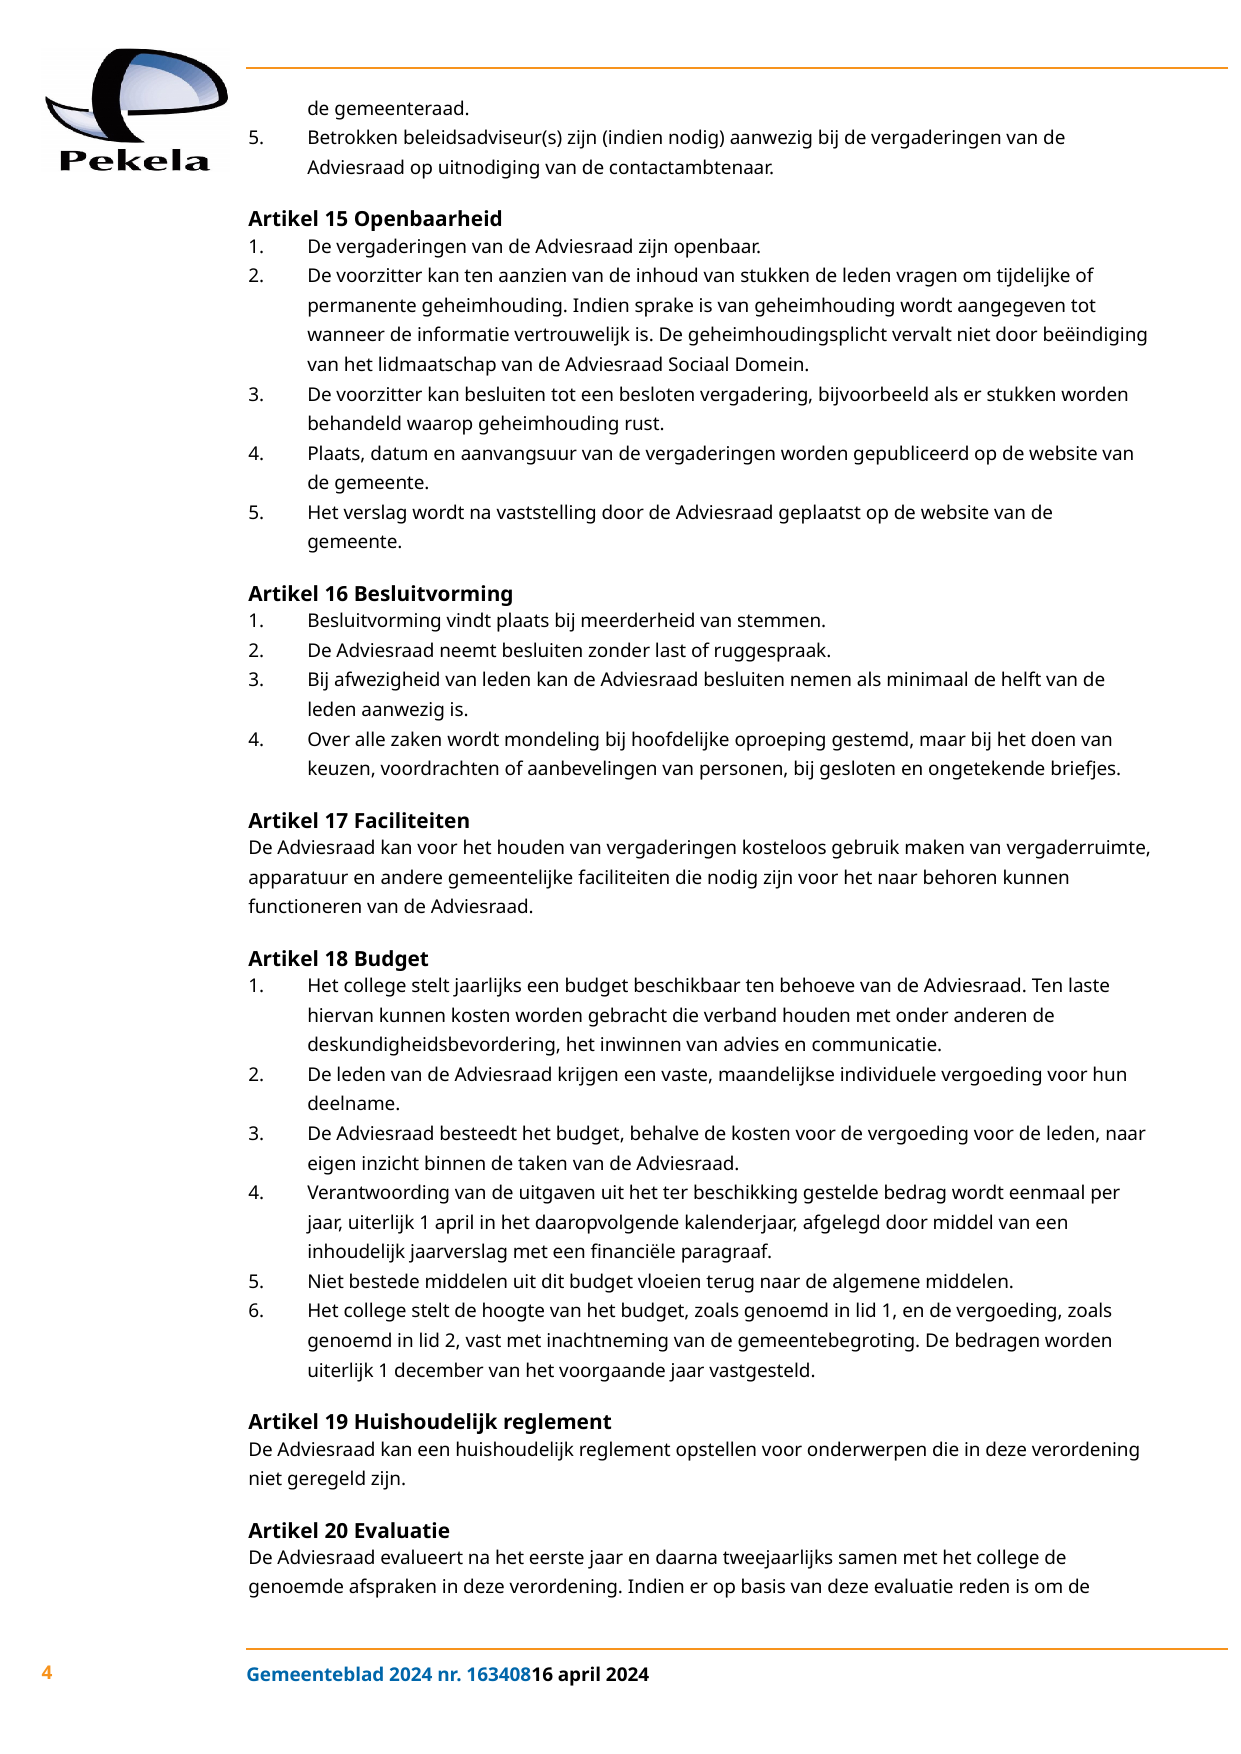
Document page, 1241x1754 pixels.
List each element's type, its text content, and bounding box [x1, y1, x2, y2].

list Niet bestede middelen uit dit budget vloeien terug naar de algemene middelen. [248, 1268, 1152, 1294]
list De leden van de Adviesraad krijgen een vaste, maandelijkse individuele vergoeding voor hun deelname. [248, 1061, 1152, 1116]
list De voorzitter kan ten aanzien van de inhoud van stukken de leden vragen om tijdelijke of permanente geheimhouding. Indien sprake is van geheimhouding wordt aangegeven tot wanneer de informatie vertrouwelijk is. De geheimhoudingsplicht vervalt niet door beëindiging van het lidmaatschap van de Adviesraad Sociaal Domein. [248, 262, 1152, 377]
text De Adviesraad kan voor het houden van vergaderingen kosteloos gebruik maken van vergaderruimte, apparatuur en andere gemeentelijke faciliteiten die nodig zijn voor het naar behoren kunnen functioneren van de Adviesraad. [248, 834, 1152, 919]
text De Adviesraad kan een huishoudelijk reglement opstellen voor onderwerpen die in deze verordening niet geregeld zijn. [248, 1436, 1152, 1491]
text Artikel 20 Evaluatie [248, 1516, 1152, 1544]
text Artikel 16 Besluitvorming [248, 579, 1152, 607]
picture [41, 47, 231, 172]
list De vergaderingen van de Adviesraad zijn openbaar. [248, 233, 1152, 258]
list Het verslag wordt na vaststelling door de Adviesraad geplaatst op de website van de gemeente. [248, 499, 1152, 554]
text De Adviesraad evalueert na het eerste jaar en daarna tweejaarlijks samen met het college de genoemde afspraken in deze verordening. Indien er op basis van deze evaluatie reden is om de [248, 1544, 1152, 1599]
list Bij afwezigheid van leden kan de Adviesraad besluiten nemen als minimaal de helft van de leden aanwezig is. [248, 667, 1152, 722]
list Verantwoording van de uitgaven uit het ter beschikking gestelde bedrag wordt eenmaal per jaar, uiterlijk 1 april in het daaropvolgende kalenderjaar, afgelegd door middel van een inhoudelijk jaarverslag met een financiële paragraaf. [248, 1179, 1152, 1264]
list Het college stelt de hoogte van het budget, zoals genoemd in lid 1, en de vergoeding, zoals genoemd in lid 2, vast met inachtneming van de gemeentebegroting. De bedragen worden uiterlijk 1 december van het voorgaande jaar vastgesteld. [248, 1298, 1152, 1383]
list De Adviesraad neemt besluiten zonder last of ruggespraak. [248, 637, 1152, 663]
list Betrokken beleidsadviseur(s) zijn (indien nodig) aanwezig bij de vergaderingen van de Adviesraad op uitnodiging van de contactambtenaar. [248, 124, 1152, 180]
list De Adviesraad besteedt het budget, behalve de kosten voor de vergoeding voor de leden, naar eigen inzicht binnen de taken van de Adviesraad. [248, 1120, 1152, 1176]
text Artikel 18 Budget [248, 944, 1152, 972]
list Het college stelt jaarlijks een budget beschikbaar ten behoeve van de Adviesraad. Ten laste hiervan kunnen kosten worden gebracht die verband houden met onder anderen de deskundigheidsbevordering, het inwinnen van advies en communicatie. [248, 972, 1152, 1057]
text Artikel 19 Huishoudelijk reglement [248, 1407, 1152, 1436]
list Besluitvorming vindt plaats bij meerderheid van stemmen. [248, 607, 1152, 633]
list Over alle zaken wordt mondeling bij hoofdelijke oproeping gestemd, maar bij het doen van keuzen, voordrachten of aanbevelingen van personen, bij gesloten en ongetekende briefjes. [248, 726, 1152, 781]
text Artikel 17 Faciliteiten [248, 806, 1152, 834]
list de gemeenteraad. [248, 95, 1152, 121]
list De voorzitter kan besluiten tot een besloten vergadering, bijvoorbeeld als er stukken worden behandeld waarop geheimhouding rust. [248, 381, 1152, 436]
list Plaats, datum en aanvangsuur van de vergaderingen worden gepubliceerd op de website van de gemeente. [248, 440, 1152, 495]
text Artikel 15 Openbaarheid [248, 204, 1152, 233]
